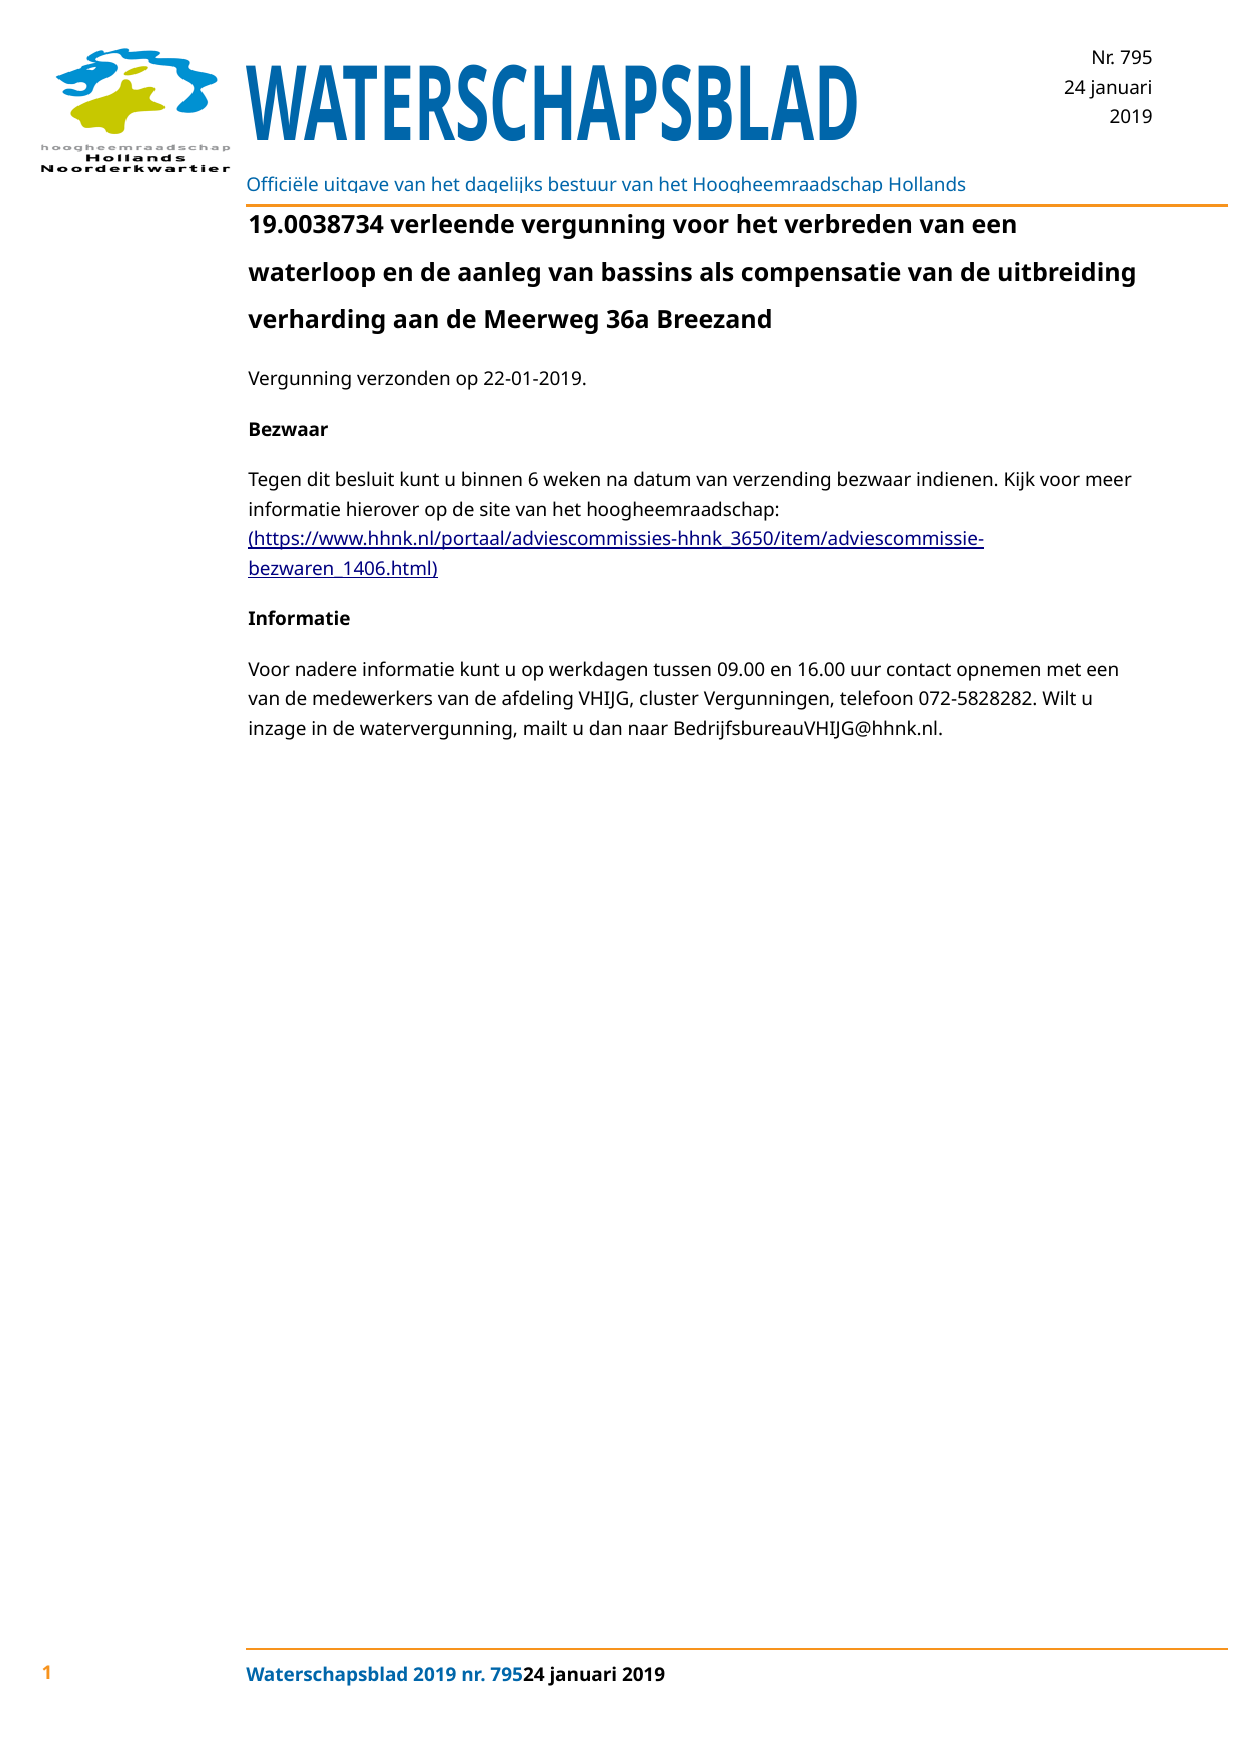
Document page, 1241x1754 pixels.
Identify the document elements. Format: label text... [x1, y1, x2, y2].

text 19.0038734 verleende vergunning voor het verbreden van een waterloop en de aanleg van bassins als compensatie van de uitbreiding verharding aan de Meerweg 36a Breezand [248, 207, 1152, 336]
text Informatie [248, 606, 1152, 631]
picture [41, 47, 231, 172]
text Bezwaar [248, 416, 1152, 442]
text Tegen dit besluit kunt u binnen 6 weken na datum van verzending bezwaar indienen. Kijk voor meer informatie hierover op de site van het hoogheemraadschap: (https://www.hhnk.nl/portaal/adviescommissies-hhnk_3650/item/adviescommissie-bezwaren_1406.html) [248, 466, 1152, 581]
text Voor nadere informatie kunt u op werkdagen tussen 09.00 en 16.00 uur contact opnemen met een van de medewerkers van de afdeling VHIJG, cluster Vergunningen, telefoon 072-5828282. Wilt u inzage in de watervergunning, mailt u dan naar BedrijfsbureauVHIJG@hhnk.nl. [248, 656, 1152, 741]
text Vergunning verzonden op 22-01-2019. [248, 366, 1152, 391]
